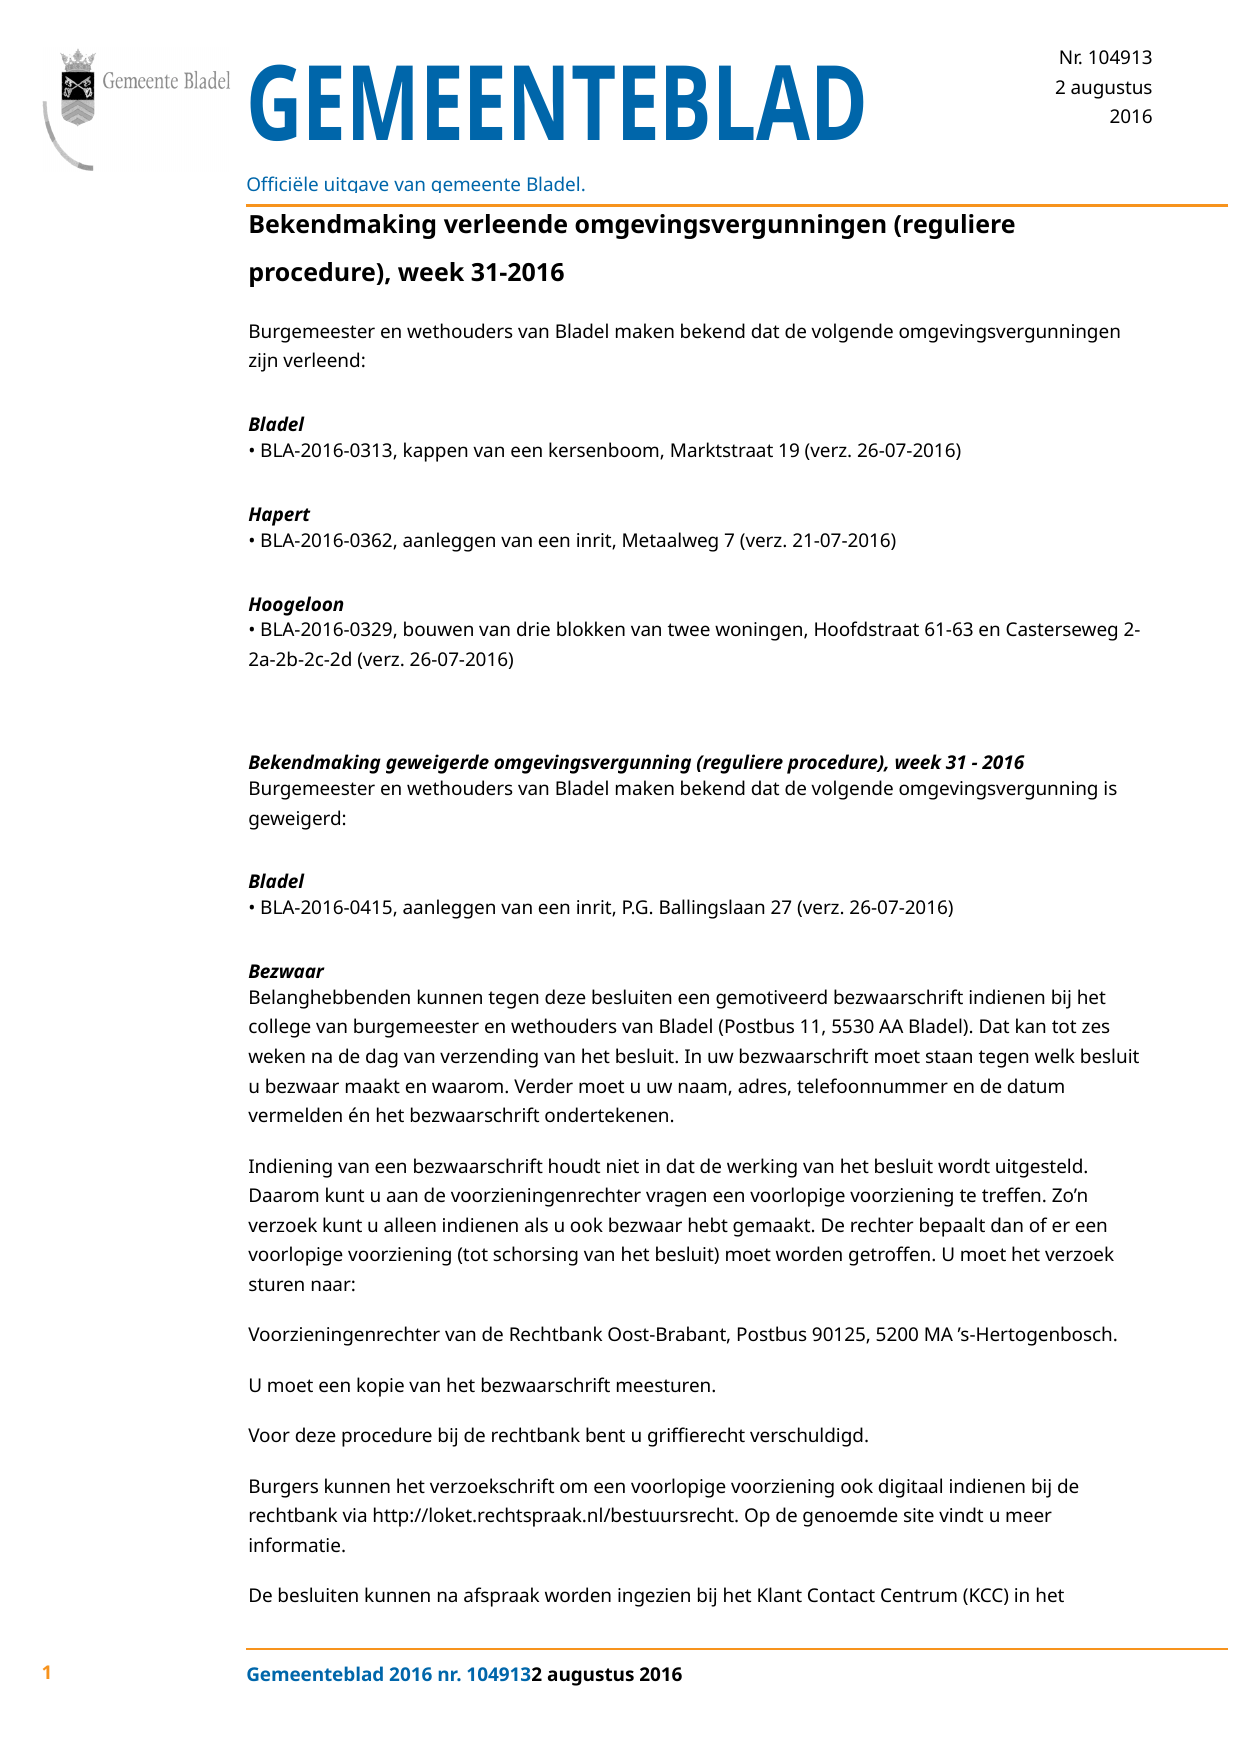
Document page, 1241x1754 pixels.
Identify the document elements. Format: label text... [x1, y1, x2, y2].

text Belanghebbenden kunnen tegen deze besluiten een gemotiveerd bezwaarschrift indienen bij het college van burgemeester en wethouders van Bladel (Postbus 11, 5530 AA Bladel). Dat kan tot zes weken na de dag van verzending van het besluit. In uw bezwaarschrift moet staan tegen welk besluit u bezwaar maakt en waarom. Verder moet u uw naam, adres, telefoonnummer en de datum vermelden én het bezwaarschrift ondertekenen. [248, 984, 1152, 1128]
text Bezwaar [248, 958, 1152, 984]
text U moet een kopie van het bezwaarschrift meesturen. [248, 1372, 1152, 1398]
text Bladel [248, 411, 1152, 437]
text Hoogeloon [248, 591, 1152, 617]
picture [41, 47, 231, 172]
text Bekendmaking geweigerde omgevingsvergunning (reguliere procedure), week 31 - 2016 [248, 749, 1152, 775]
text Burgemeester en wethouders van Bladel maken bekend dat de volgende omgevingsvergunningen zijn verleend: [248, 318, 1152, 373]
text • BLA-2016-0415, aanleggen van een inrit, P.G. Ballingslaan 27 (verz. 26-07-2016) [248, 894, 1152, 920]
text Burgers kunnen het verzoekschrift om een voorlopige voorziening ook digitaal indienen bij de rechtbank via http://loket.rechtspraak.nl/bestuursrecht. Op de genoemde site vindt u meer informatie. [248, 1473, 1152, 1558]
text • BLA-2016-0362, aanleggen van een inrit, Metaalweg 7 (verz. 21-07-2016) [248, 527, 1152, 553]
text Hapert [248, 501, 1152, 527]
text Burgemeester en wethouders van Bladel maken bekend dat de volgende omgevingsvergunning is geweigerd: [248, 775, 1152, 830]
text Voor deze procedure bij de rechtbank bent u griffierecht verschuldigd. [248, 1422, 1152, 1448]
text • BLA-2016-0313, kappen van een kersenboom, Marktstraat 19 (verz. 26-07-2016) [248, 437, 1152, 463]
text Voorzieningenrechter van de Rechtbank Oost-Brabant, Postbus 90125, 5200 MA ’s-Hertogenbosch. [248, 1322, 1152, 1347]
text Indiening van een bezwaarschrift houdt niet in dat de werking van het besluit wordt uitgesteld. Daarom kunt u aan de voorzieningenrechter vragen een voorlopige voorziening te treffen. Zo’n verzoek kunt u alleen indienen als u ook bezwaar hebt gemaakt. De rechter bepaalt dan of er een voorlopige voorziening (tot schorsing van het besluit) moet worden getroffen. U moet het verzoek sturen naar: [248, 1153, 1152, 1297]
text • BLA-2016-0329, bouwen van drie blokken van twee woningen, Hoofdstraat 61-63 en Casterseweg 2-2a-2b-2c-2d (verz. 26-07-2016) [248, 617, 1152, 672]
text Bekendmaking verleende omgevingsvergunningen (reguliere procedure), week 31-2016 [248, 207, 1152, 288]
text Bladel [248, 869, 1152, 894]
text De besluiten kunnen na afspraak worden ingezien bij het Klant Contact Centrum (KCC) in het [248, 1582, 1152, 1608]
